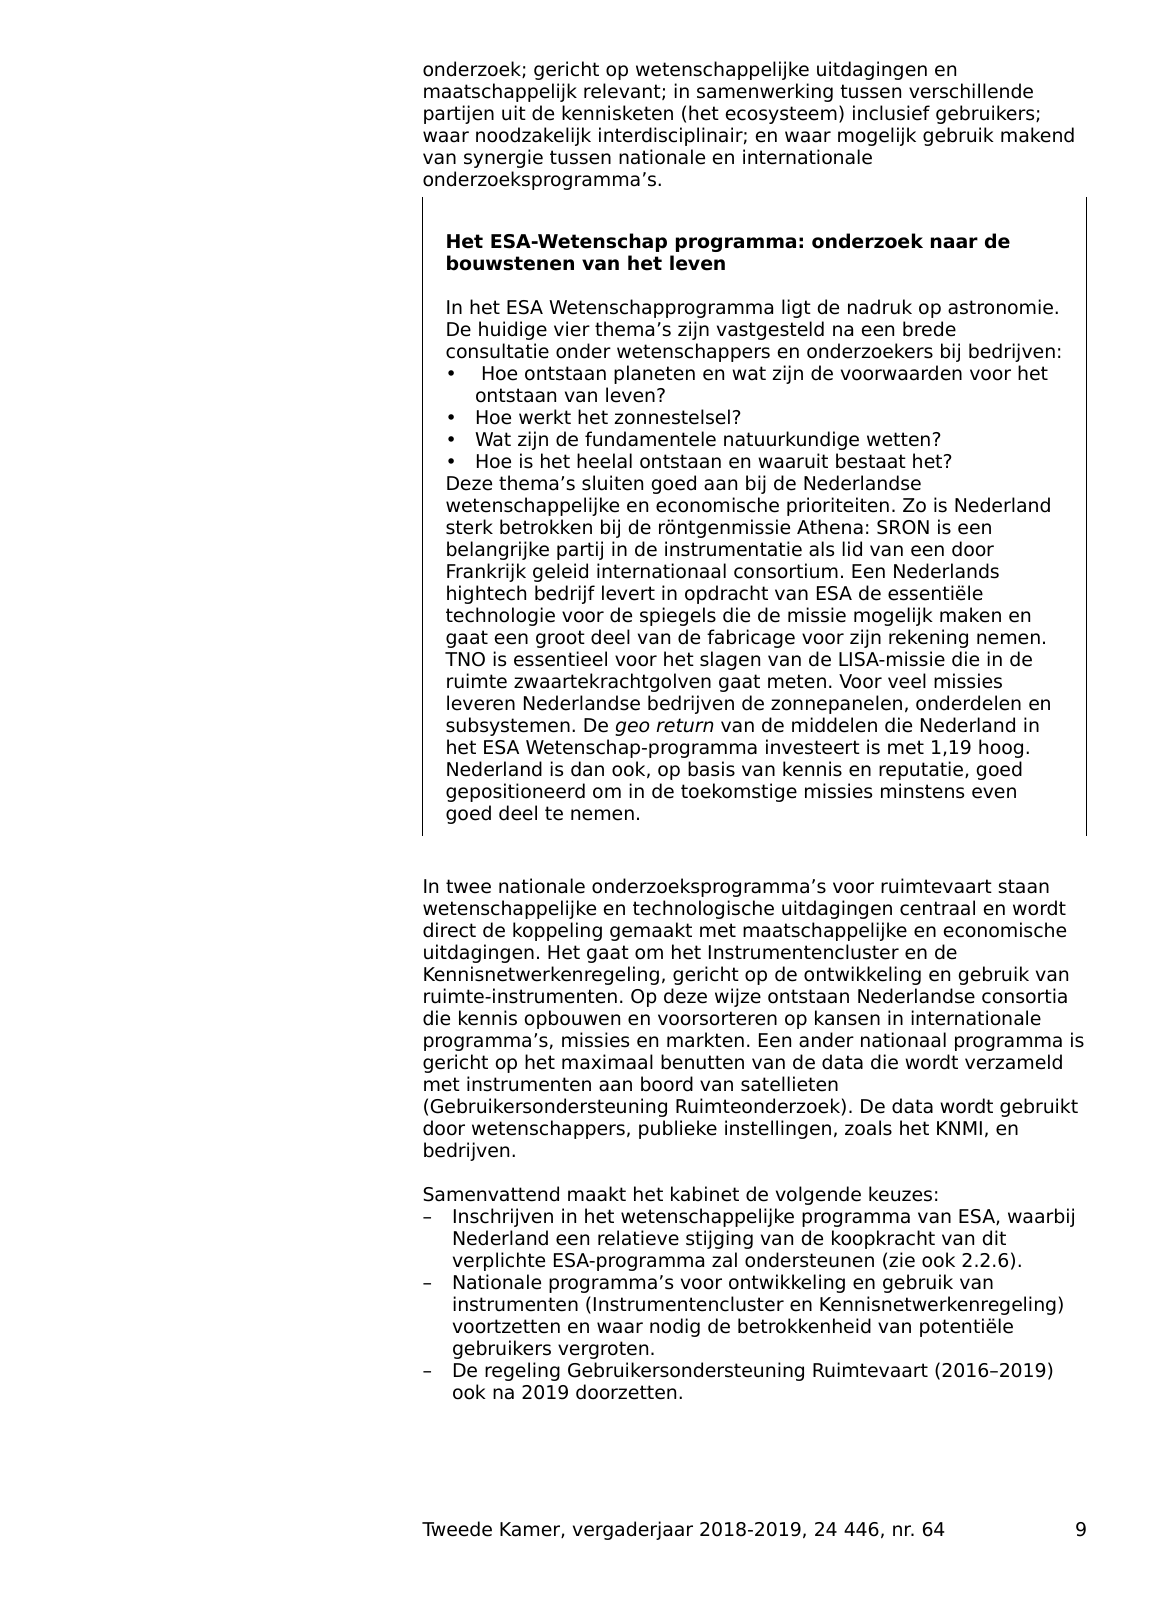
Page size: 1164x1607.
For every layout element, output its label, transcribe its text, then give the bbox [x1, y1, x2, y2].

text – Nationale programma’s voor ontwikkeling en gebruik van instrumenten (Instrumentencluster en Kennisnetwerkenregeling) voortzetten en waar nodig de betrokkenheid van potentiële gebruikers vergroten. [422, 1272, 1087, 1360]
text – De regeling Gebruikersondersteuning Ruimtevaart (2016–2019) ook na 2019 doorzetten. [422, 1360, 1087, 1404]
text Samenvattend maakt het kabinet de volgende keuzes: [422, 1184, 1087, 1206]
table_header Het ESA-Wetenschap programma: onderzoek naar de bouwstenen van het leven In het ESA Wetenschapprogramma ligt de nadruk op astronomie. De huidige vier thema’s zijn vastgesteld na een brede consultatie onder wetenschappers en onderzoekers bij bedrijven: • Hoe ontstaan planeten en wat zijn de voorwaarden voor het ontstaan van leven? • Hoe werkt het zonnestelsel? • Wat zijn de fundamentele natuurkundige wetten? • Hoe is het heelal ontstaan en waaruit bestaat het? Deze thema’s sluiten goed aan bij de Nederlandse wetenschappelijke en economische prioriteiten. Zo is Nederland sterk betrokken bij de röntgenmissie Athena: SRON is een belangrijke partij in de instrumentatie als lid van een door Frankrijk geleid internationaal consortium. Een Nederlands hightech bedrijf levert in opdracht van ESA de essentiële technologie voor de spiegels die de missie mogelijk maken en gaat een groot deel van de fabricage voor zijn rekening nemen. TNO is essentieel voor het slagen van de LISA-missie die in de ruimte zwaartekrachtgolven gaat meten. Voor veel missies leveren Nederlandse bedrijven de zonnepanelen, onderdelen en subsystemen. De geo return van de middelen die Nederland in het ESA Wetenschap-programma investeert is met 1,19 hoog. Nederland is dan ook, op basis van kennis en reputatie, goed gepositioneerd om in de toekomstige missies minstens even goed deel te nemen. [423, 197, 1086, 836]
text – Inschrijven in het wetenschappelijke programma van ESA, waarbij Nederland een relatieve stijging van de koopkracht van dit verplichte ESA-programma zal ondersteunen (zie ook 2.2.6). [422, 1206, 1087, 1272]
text In twee nationale onderzoeksprogramma’s voor ruimtevaart staan wetenschappelijke en technologische uitdagingen centraal en wordt direct de koppeling gemaakt met maatschappelijke en economische uitdagingen. Het gaat om het Instrumentencluster en de Kennisnetwerkenregeling, gericht op de ontwikkeling en gebruik van ruimte-instrumenten. Op deze wijze ontstaan Nederlandse consortia die kennis opbouwen en voorsorteren op kansen in internationale programma’s, missies en markten. Een ander nationaal programma is gericht op het maximaal benutten van de data die wordt verzameld met instrumenten aan boord van satellieten (Gebruikersondersteuning Ruimteonderzoek). De data wordt gebruikt door wetenschappers, publieke instellingen, zoals het KNMI, en bedrijven. [422, 876, 1087, 1162]
text onderzoek; gericht op wetenschappelijke uitdagingen en maatschappelijk relevant; in samenwerking tussen verschillende partijen uit de kennisketen (het ecosysteem) inclusief gebruikers; waar noodzakelijk interdisciplinair; en waar mogelijk gebruik makend van synergie tussen nationale en internationale onderzoeksprogramma’s. [422, 59, 1087, 191]
